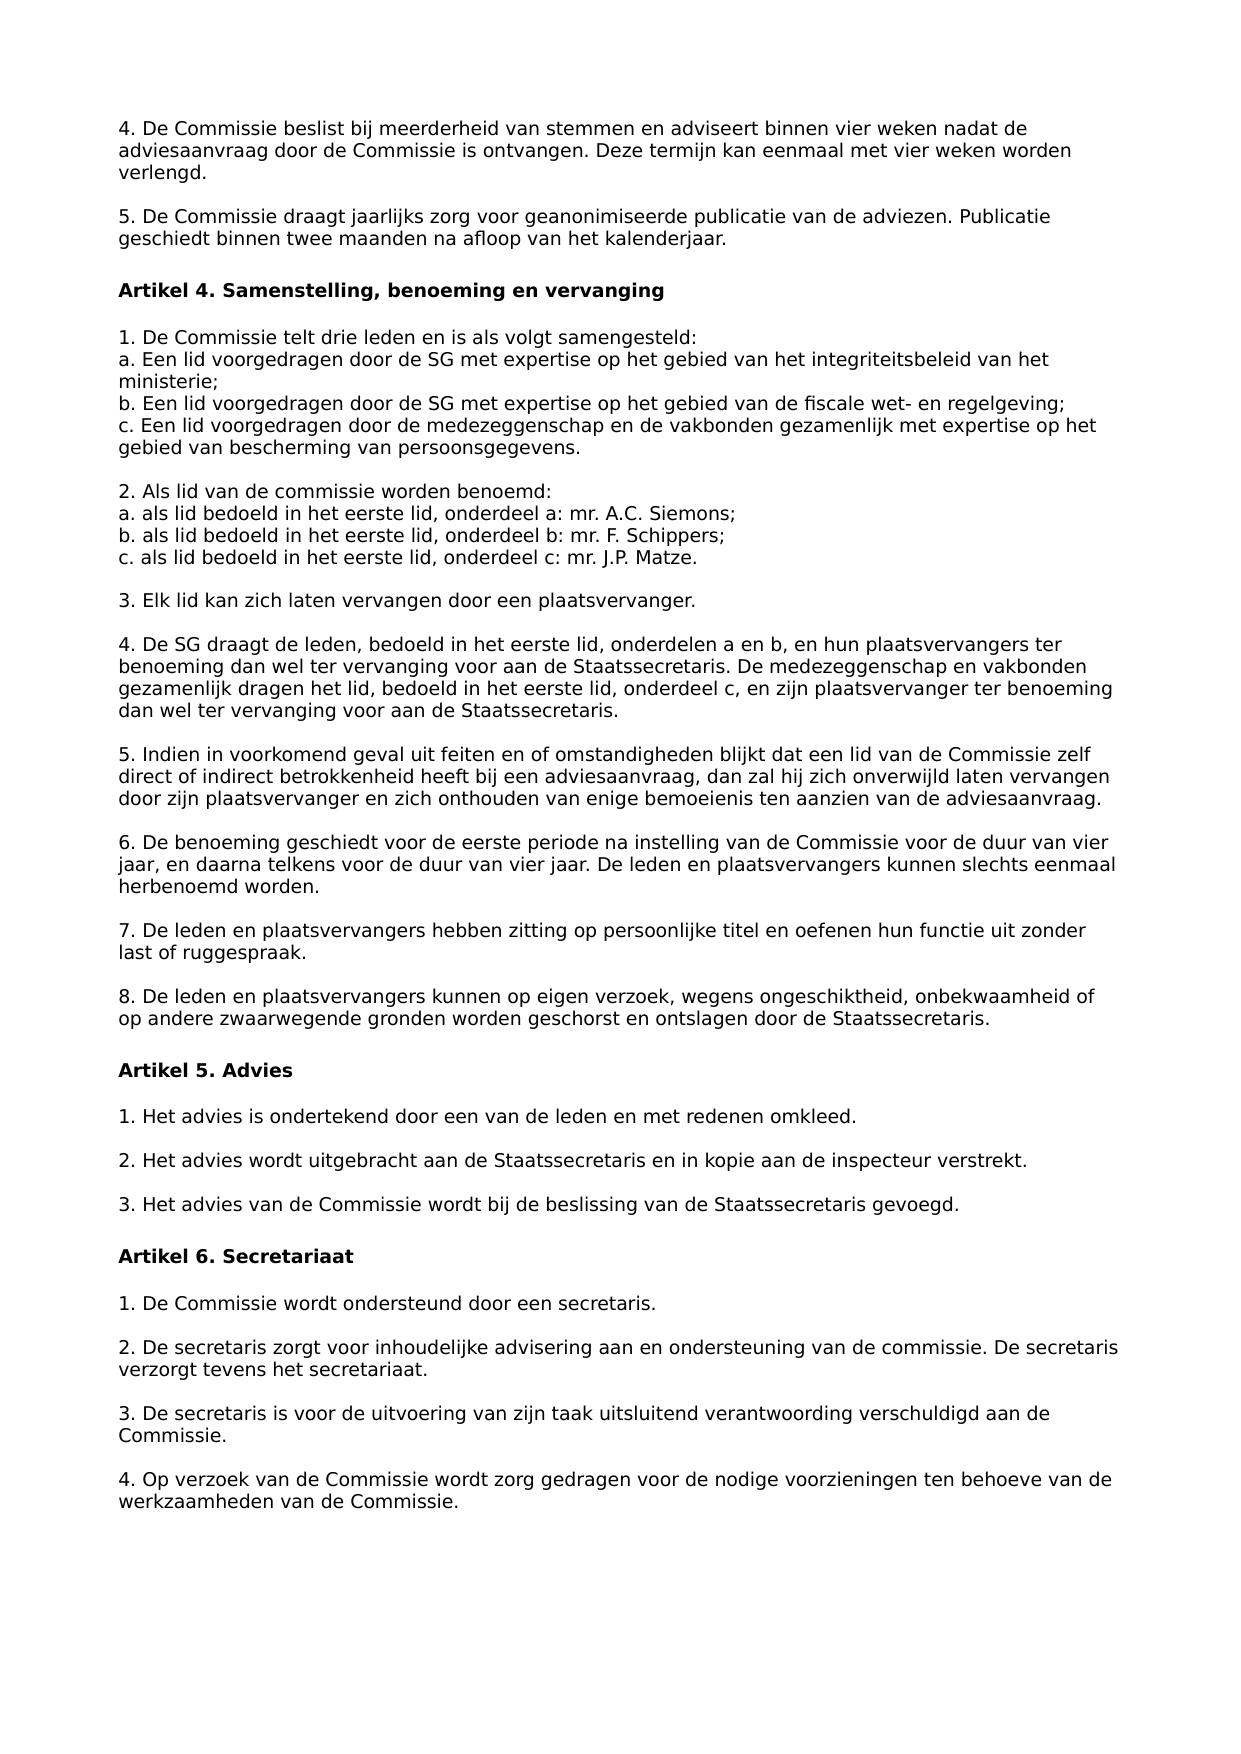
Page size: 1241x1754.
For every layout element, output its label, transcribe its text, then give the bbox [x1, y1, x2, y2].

text c. Een lid voorgedragen door de medezeggenschap en de vakbonden gezamenlijk met expertise op het gebied van bescherming van persoonsgegevens. [118, 415, 1122, 459]
text 2. De secretaris zorgt voor inhoudelijke advisering aan en ondersteuning van de commissie. De secretaris verzorgt tevens het secretariaat. [118, 1337, 1122, 1381]
text 8. De leden en plaatsvervangers kunnen op eigen verzoek, wegens ongeschiktheid, onbekwaamheid of op andere zwaarwegende gronden worden geschorst en ontslagen door de Staatssecretaris. [118, 986, 1122, 1029]
text 5. Indien in voorkomend geval uit feiten en of omstandigheden blijkt dat een lid van de Commissie zelf direct of indirect betrokkenheid heeft bij een adviesaanvraag, dan zal hij zich onverwijld laten vervangen door zijn plaatsvervanger en zich onthouden van enige bemoeienis ten aanzien van de adviesaanvraag. [118, 744, 1122, 810]
text 2. Het advies wordt uitgebracht aan de Staatssecretaris en in kopie aan de inspecteur verstrekt. [118, 1150, 1122, 1172]
text 2. Als lid van de commissie worden benoemd: [118, 481, 1122, 503]
text 1. De Commissie telt drie leden en is als volgt samengesteld: [118, 327, 1122, 349]
text 3. De secretaris is voor de uitvoering van zijn taak uitsluitend verantwoording verschuldigd aan de Commissie. [118, 1403, 1122, 1447]
text 6. De benoeming geschiedt voor de eerste periode na instelling van de Commissie voor de duur van vier jaar, en daarna telkens voor de duur van vier jaar. De leden en plaatsvervangers kunnen slechts eenmaal herbenoemd worden. [118, 832, 1122, 898]
text 7. De leden en plaatsvervangers hebben zitting op persoonlijke titel en oefenen hun functie uit zonder last of ruggespraak. [118, 920, 1122, 964]
text 4. De SG draagt de leden, bedoeld in het eerste lid, onderdelen a en b, en hun plaatsvervangers ter benoeming dan wel ter vervanging voor aan de Staatssecretaris. De medezeggenschap en vakbonden gezamenlijk dragen het lid, bedoeld in het eerste lid, onderdeel c, en zijn plaatsvervanger ter benoeming dan wel ter vervanging voor aan de Staatssecretaris. [118, 634, 1122, 722]
text 4. Op verzoek van de Commissie wordt zorg gedragen voor de nodige voorzieningen ten behoeve van de werkzaamheden van de Commissie. [118, 1469, 1122, 1513]
text 5. De Commissie draagt jaarlijks zorg voor geanonimiseerde publicatie van de adviezen. Publicatie geschiedt binnen twee maanden na afloop van het kalenderjaar. [118, 206, 1122, 250]
text 3. Het advies van de Commissie wordt bij de beslissing van de Staatssecretaris gevoegd. [118, 1194, 1122, 1216]
text 1. Het advies is ondertekend door een van de leden en met redenen omkleed. [118, 1106, 1122, 1128]
text 4. De Commissie beslist bij meerderheid van stemmen en adviseert binnen vier weken nadat de adviesaanvraag door de Commissie is ontvangen. Deze termijn kan eenmaal met vier weken worden verlengd. [118, 118, 1122, 184]
text b. Een lid voorgedragen door de SG met expertise op het gebied van de fiscale wet- en regelgeving; [118, 393, 1122, 415]
text c. als lid bedoeld in het eerste lid, onderdeel c: mr. J.P. Matze. [118, 547, 1122, 568]
text a. als lid bedoeld in het eerste lid, onderdeel a: mr. A.C. Siemons; [118, 503, 1122, 524]
text 1. De Commissie wordt ondersteund door een secretaris. [118, 1293, 1122, 1315]
text 3. Elk lid kan zich laten vervangen door een plaatsvervanger. [118, 590, 1122, 612]
subtitle Artikel 5. Advies [118, 1059, 1122, 1081]
text a. Een lid voorgedragen door de SG met expertise op het gebied van het integriteitsbeleid van het ministerie; [118, 349, 1122, 393]
text b. als lid bedoeld in het eerste lid, onderdeel b: mr. F. Schippers; [118, 524, 1122, 547]
subtitle Artikel 4. Samenstelling, benoeming en vervanging [118, 280, 1122, 302]
subtitle Artikel 6. Secretariaat [118, 1246, 1122, 1268]
